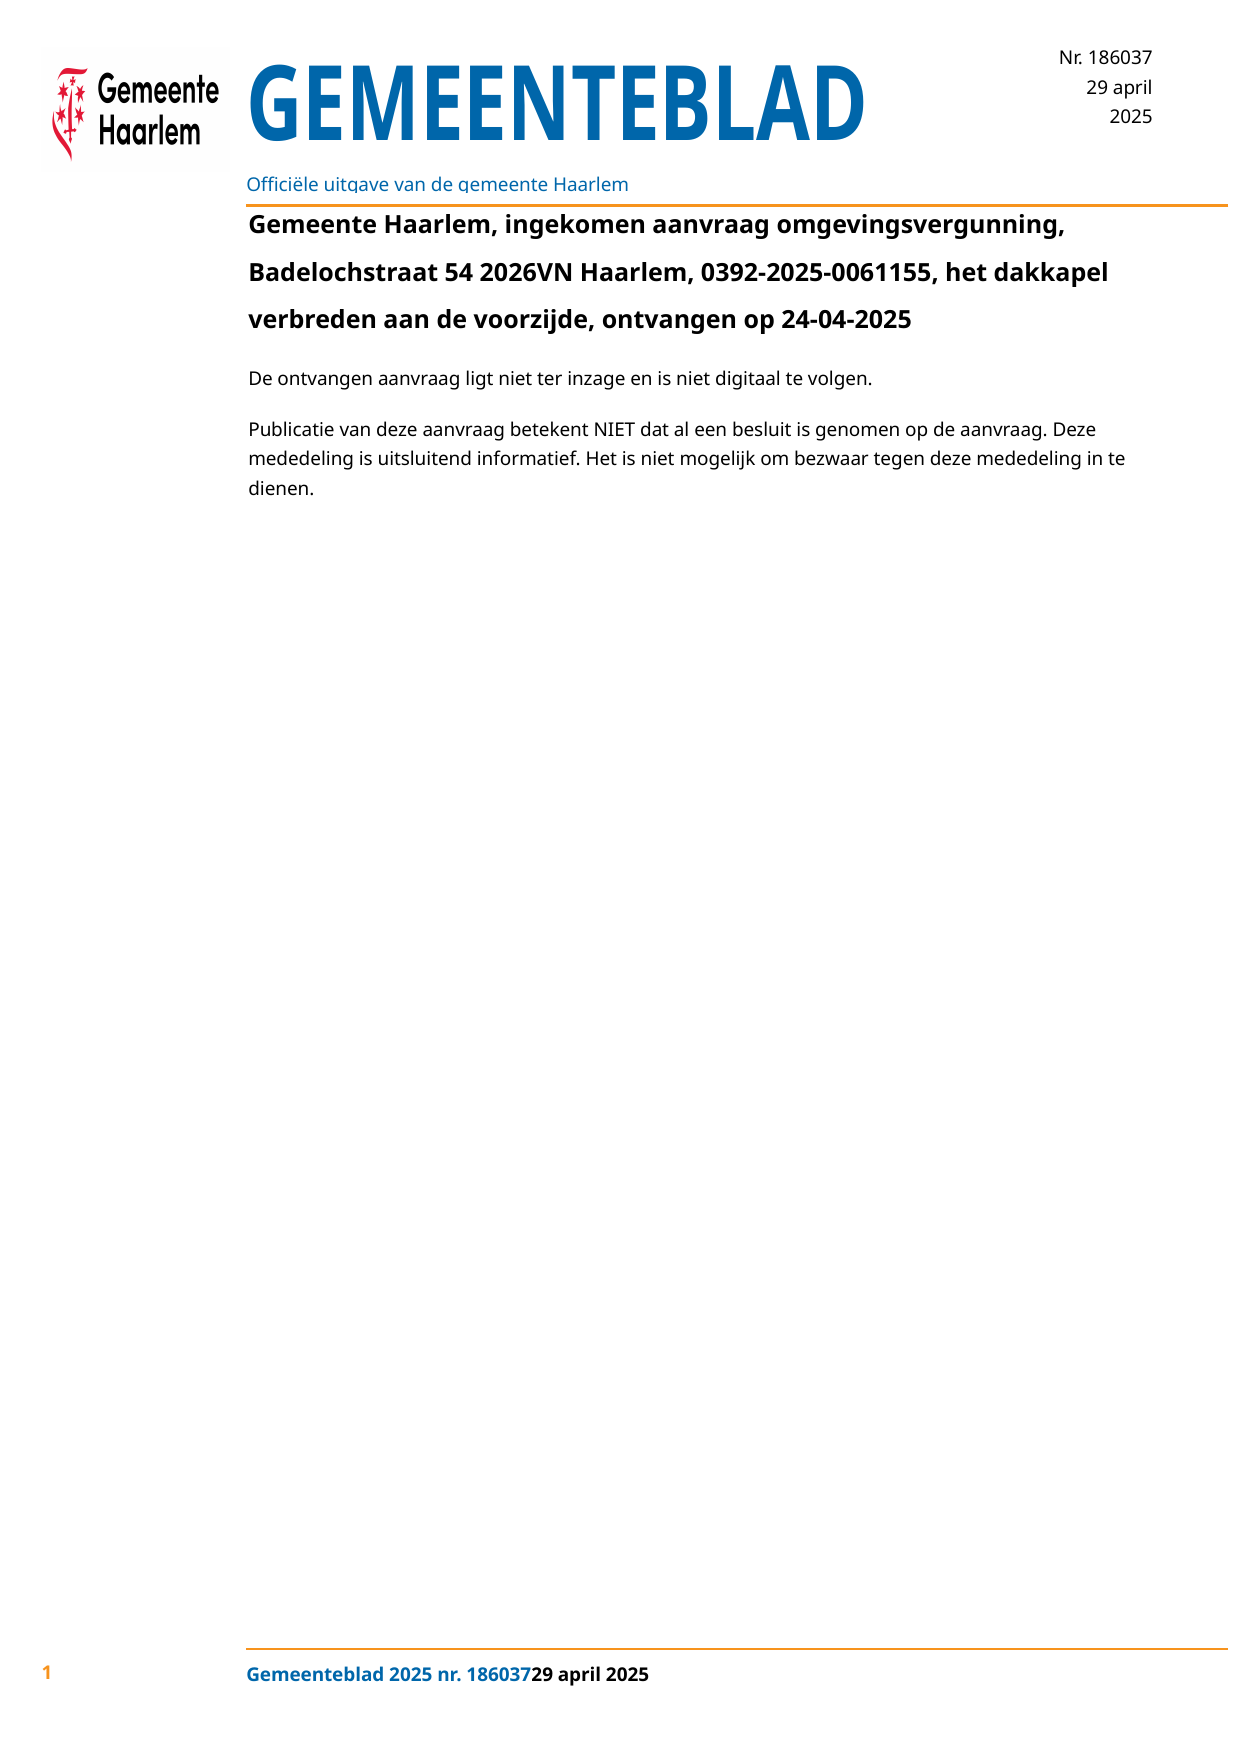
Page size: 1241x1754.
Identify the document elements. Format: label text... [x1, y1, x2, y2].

picture [41, 47, 231, 172]
text Publicatie van deze aanvraag betekent NIET dat al een besluit is genomen op de aanvraag. Deze mededeling is uitsluitend informatief. Het is niet mogelijk om bezwaar tegen deze mededeling in te dienen. [248, 416, 1152, 501]
text Gemeente Haarlem, ingekomen aanvraag omgevingsvergunning, Badelochstraat 54 2026VN Haarlem, 0392-2025-0061155, het dakkapel verbreden aan de voorzijde, ontvangen op 24-04-2025 [248, 207, 1152, 336]
text De ontvangen aanvraag ligt niet ter inzage en is niet digitaal te volgen. [248, 366, 1152, 391]
